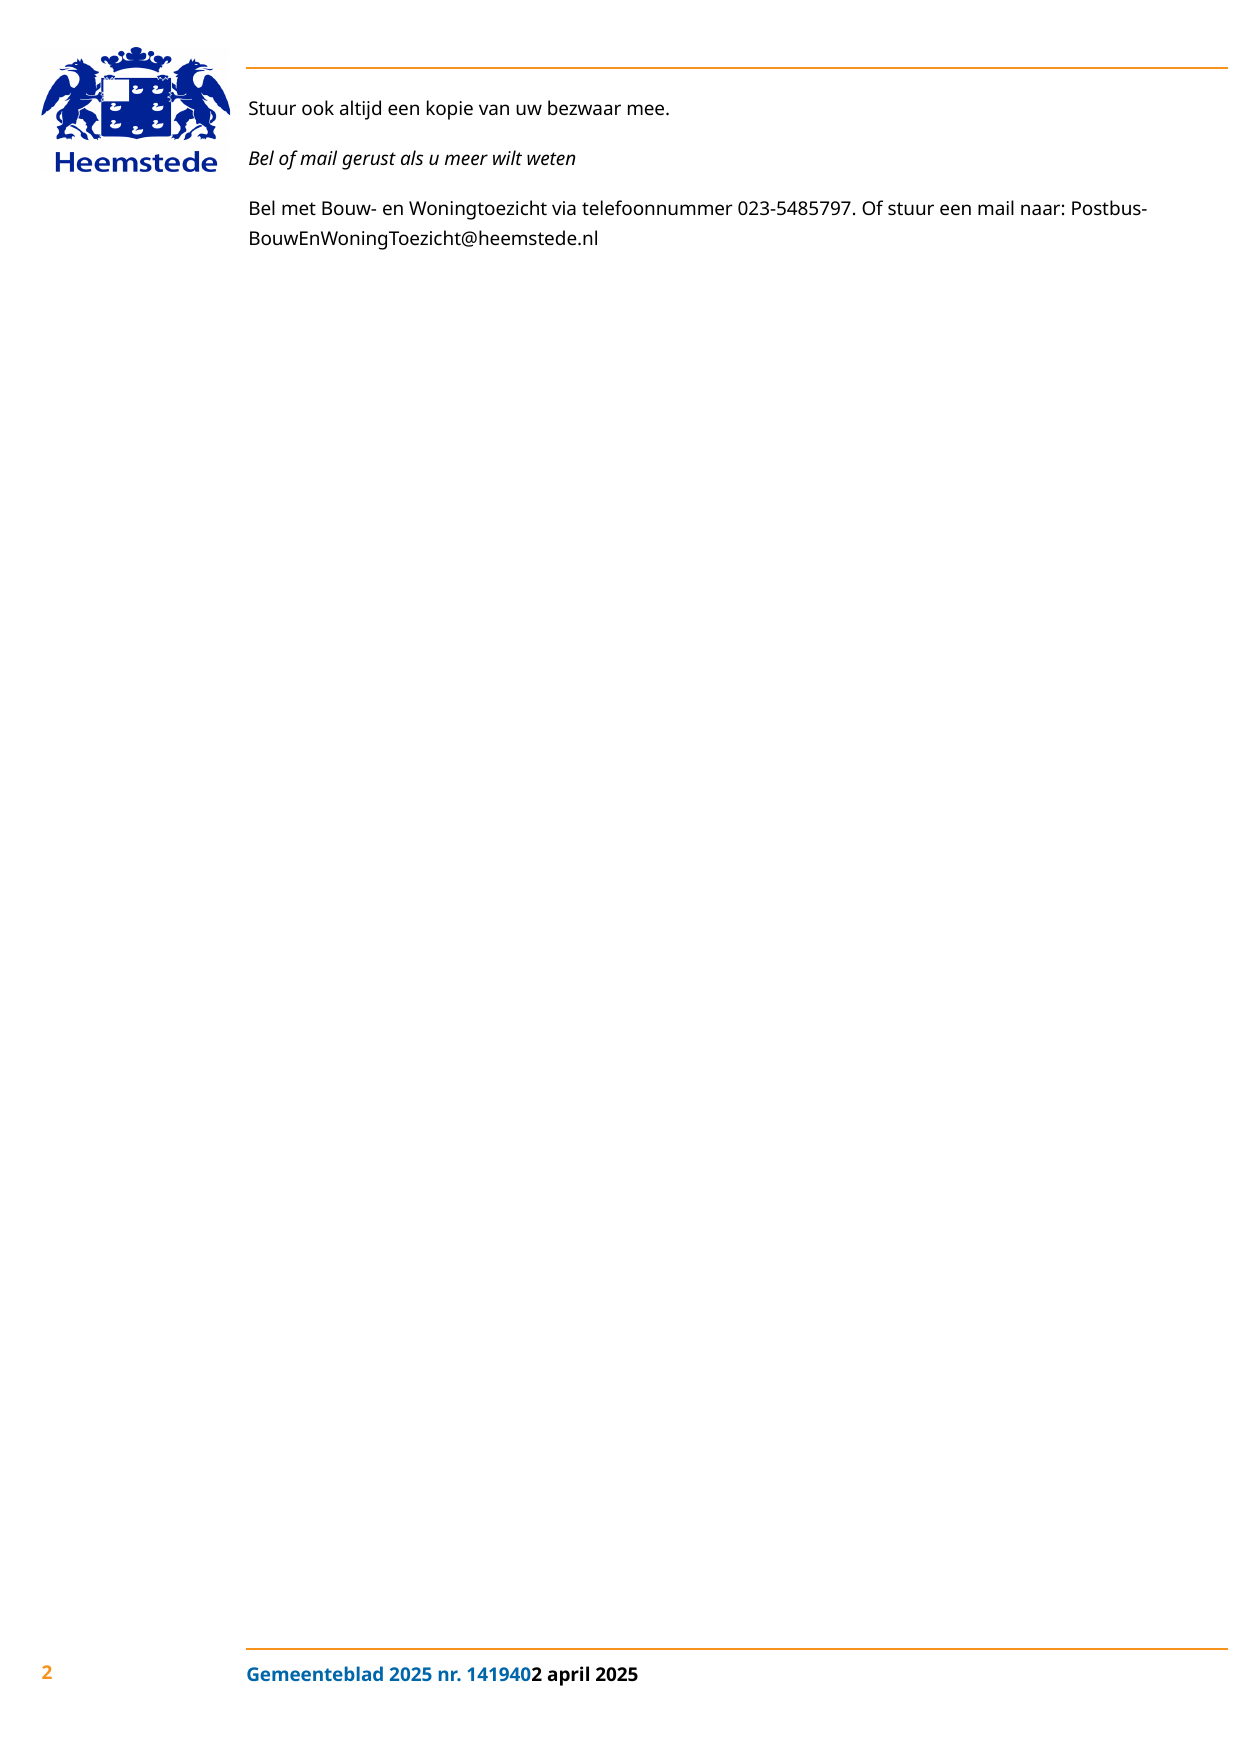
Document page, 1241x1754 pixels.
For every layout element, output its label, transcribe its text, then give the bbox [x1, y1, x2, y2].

text Bel of mail gerust als u meer wilt weten [248, 145, 1152, 171]
picture [41, 47, 231, 172]
text Stuur ook altijd een kopie van uw bezwaar mee. [248, 95, 1152, 121]
text Bel met Bouw- en Woningtoezicht via telefoonnummer 023-5485797. Of stuur een mail naar: Postbus-BouwEnWoningToezicht@heemstede.nl [248, 196, 1152, 251]
